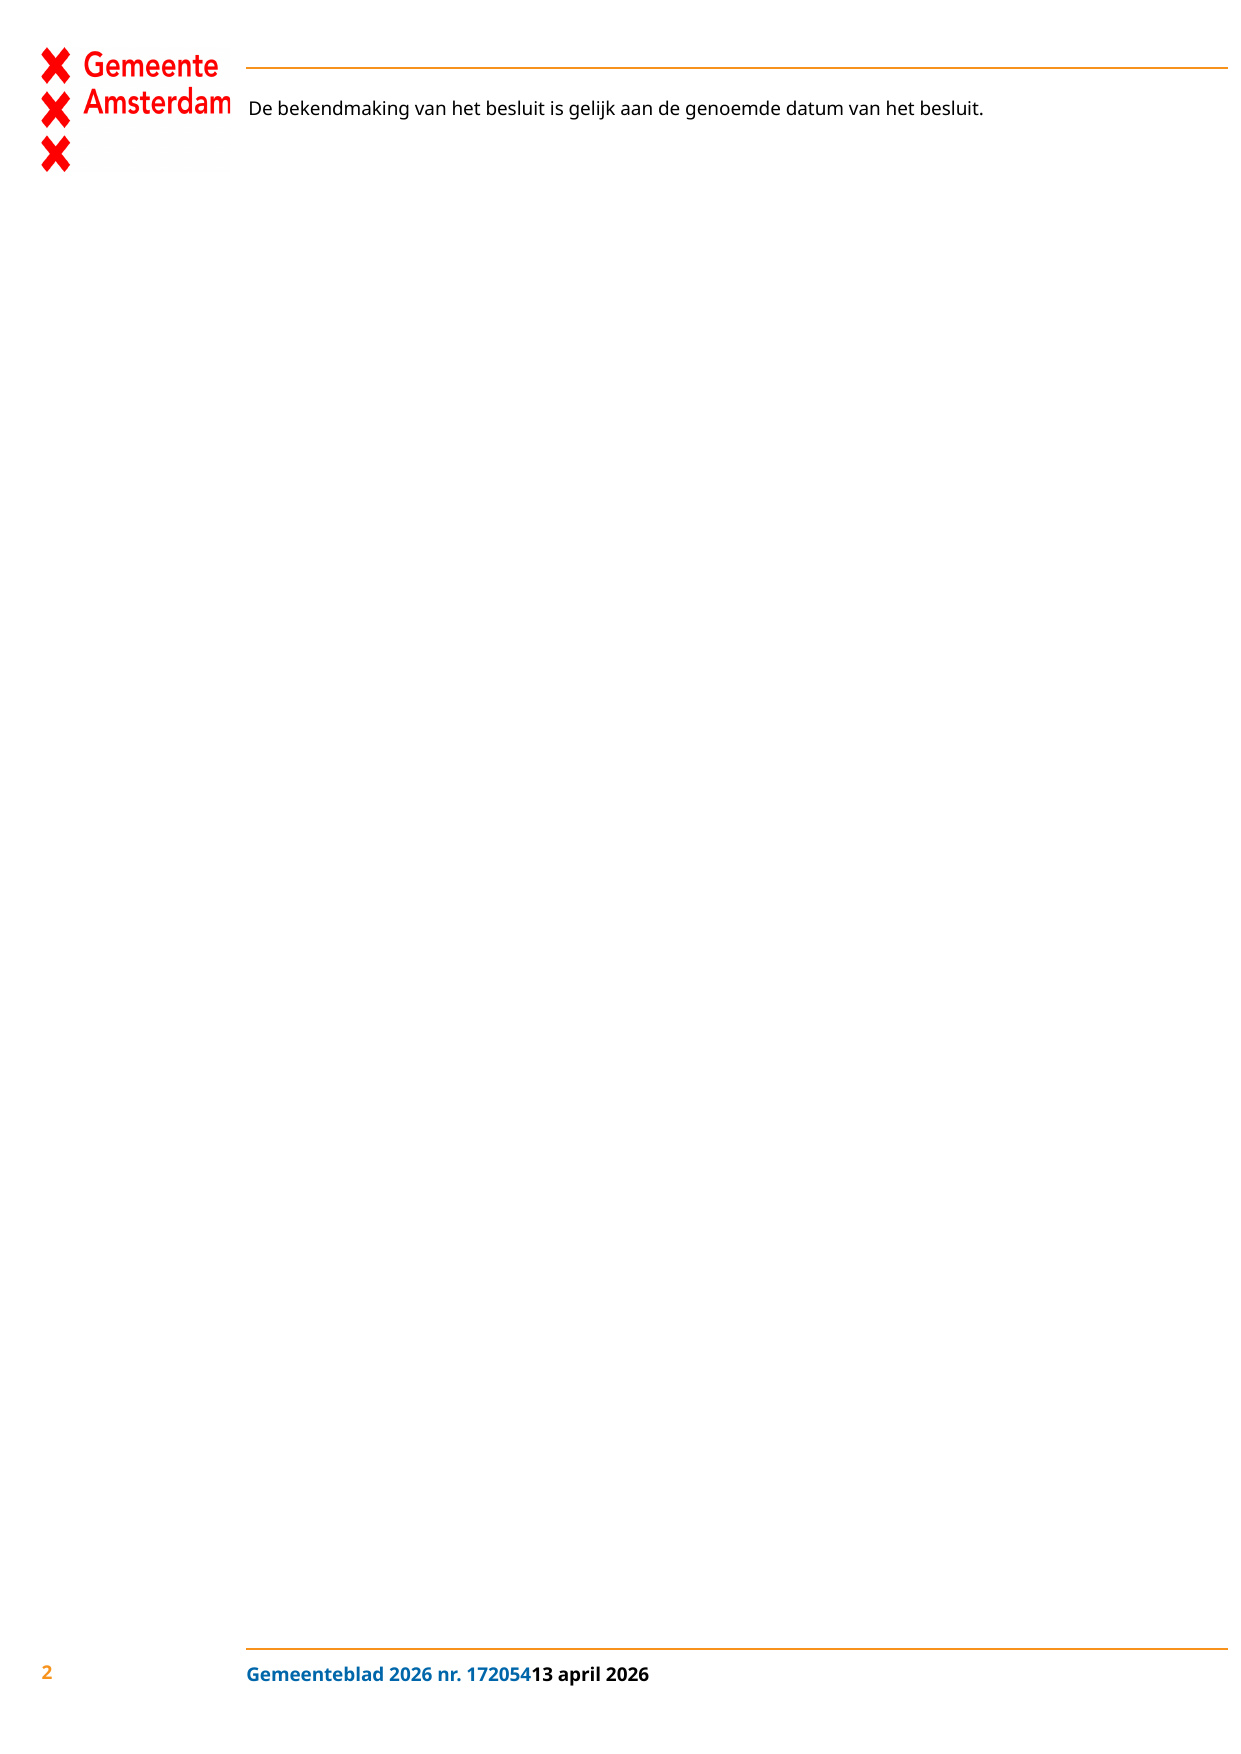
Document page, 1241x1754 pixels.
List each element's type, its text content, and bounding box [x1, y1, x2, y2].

picture [41, 47, 231, 172]
text De bekendmaking van het besluit is gelijk aan de genoemde datum van het besluit. [248, 95, 1152, 121]
